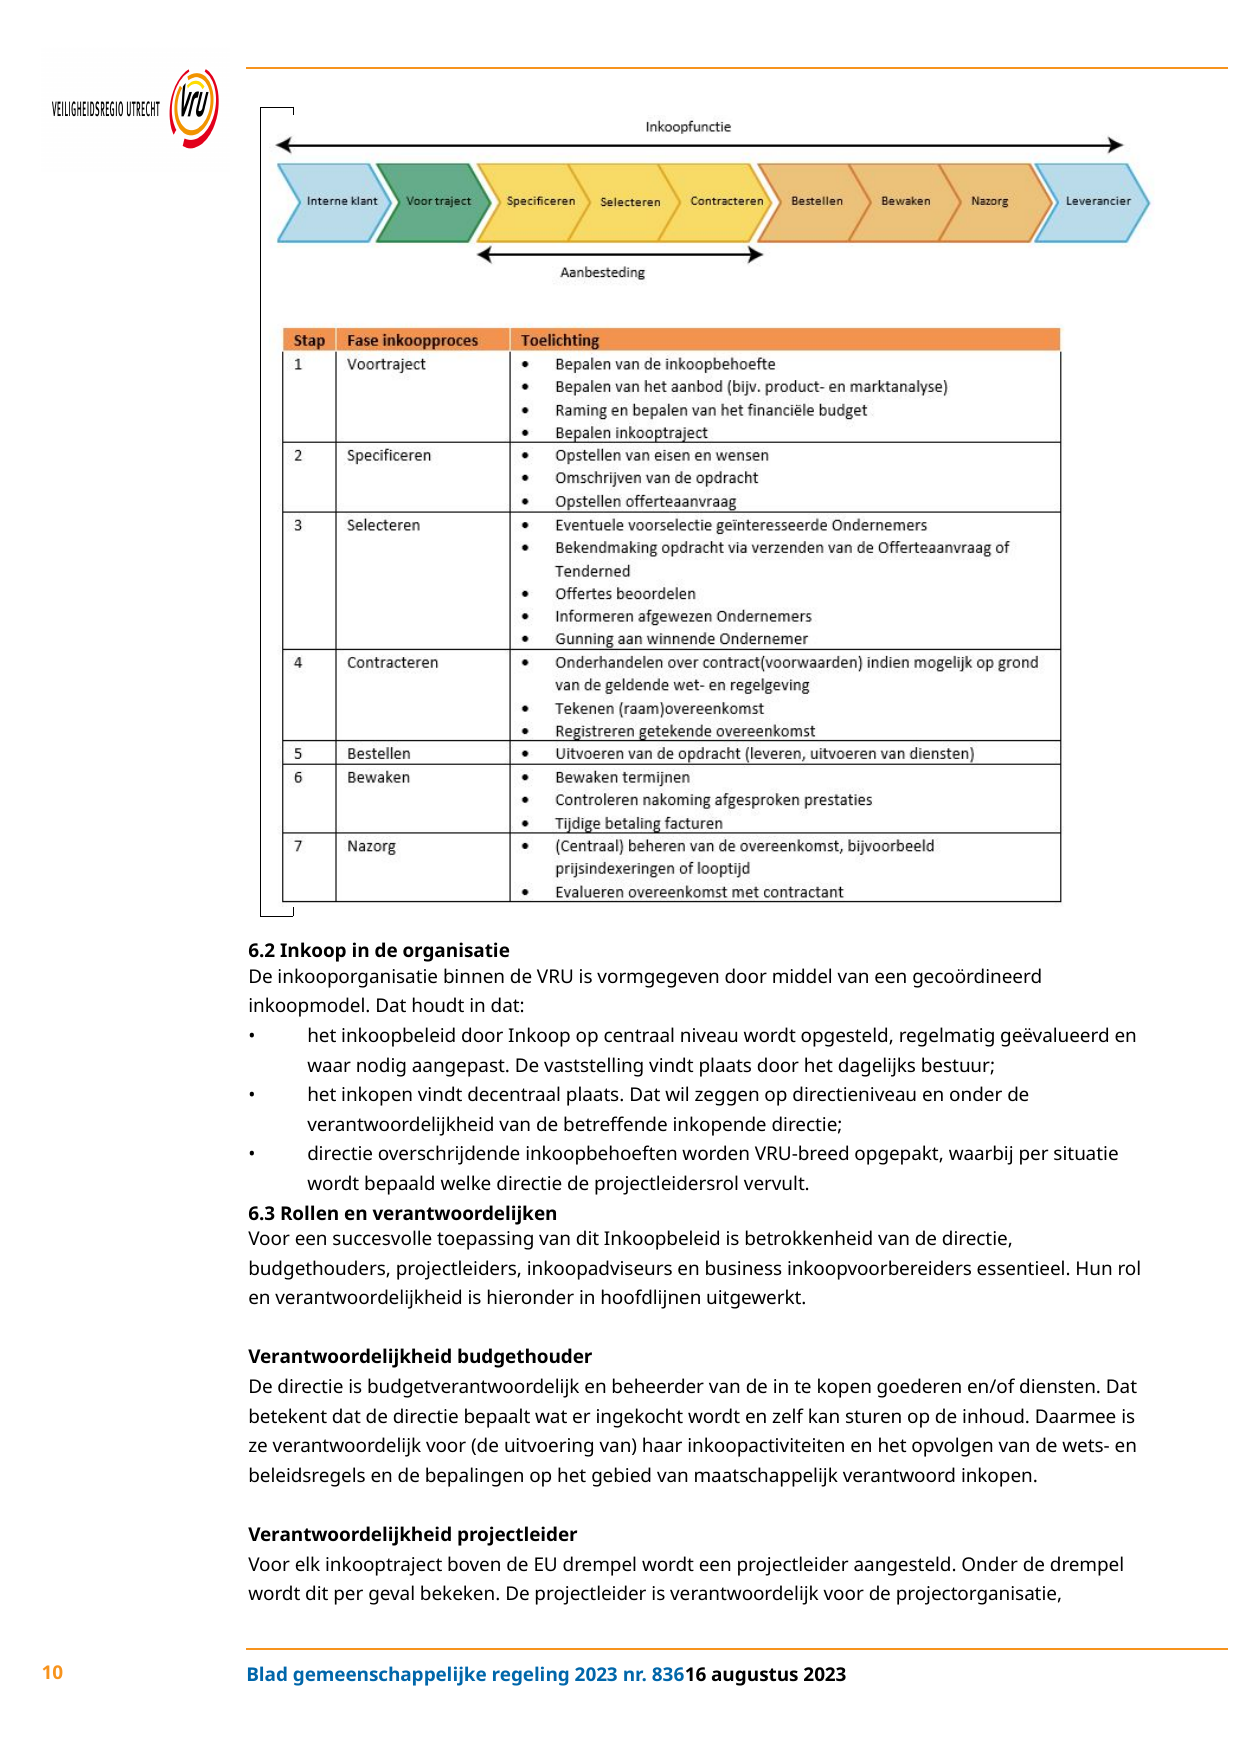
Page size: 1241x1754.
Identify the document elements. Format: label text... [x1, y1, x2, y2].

text Verantwoordelijkheid budgethouder [248, 1344, 1152, 1369]
text De inkooporganisatie binnen de VRU is vormgegeven door middel van een gecoördineerd inkoopmodel. Dat houdt in dat: [248, 963, 1152, 1018]
picture [268, 115, 1155, 907]
text 6.2 Inkoop in de organisatie [248, 937, 1152, 963]
text Voor een succesvolle toepassing van dit Inkoopbeleid is betrokkenheid van de directie, budgethouders, projectleiders, inkoopadviseurs en business inkoopvoorbereiders essentieel. Hun rol en verantwoordelijkheid is hieronder in hoofdlijnen uitgewerkt. [248, 1225, 1152, 1310]
list directie overschrijdende inkoopbehoeften worden VRU-breed opgepakt, waarbij per situatie wordt bepaald welke directie de projectleidersrol vervult. [248, 1141, 1152, 1196]
text Verantwoordelijkheid projectleider [248, 1521, 1152, 1547]
text 6.3 Rollen en verantwoordelijken [248, 1200, 1152, 1225]
picture [41, 47, 231, 172]
text De directie is budgetverantwoordelijk en beheerder van de in te kopen goederen en/of diensten. Dat betekent dat de directie bepaalt wat er ingekocht wordt en zelf kan sturen op de inhoud. Daarmee is ze verantwoordelijk voor (de uitvoering van) haar inkoopactiviteiten en het opvolgen van de wets- en beleidsregels en de bepalingen op het gebied van maatschappelijk verantwoord inkopen. [248, 1373, 1152, 1488]
list het inkoopbeleid door Inkoop op centraal niveau wordt opgesteld, regelmatig geëvalueerd en waar nodig aangepast. De vaststelling vindt plaats door het dagelijks bestuur; [248, 1022, 1152, 1077]
list het inkopen vindt decentraal plaats. Dat wil zeggen op directieniveau en onder de verantwoordelijkheid van de betreffende inkopende directie; [248, 1081, 1152, 1137]
text Voor elk inkooptraject boven de EU drempel wordt een projectleider aangesteld. Onder de drempel wordt dit per geval bekeken. De projectleider is verantwoordelijk voor de projectorganisatie, [248, 1551, 1152, 1606]
